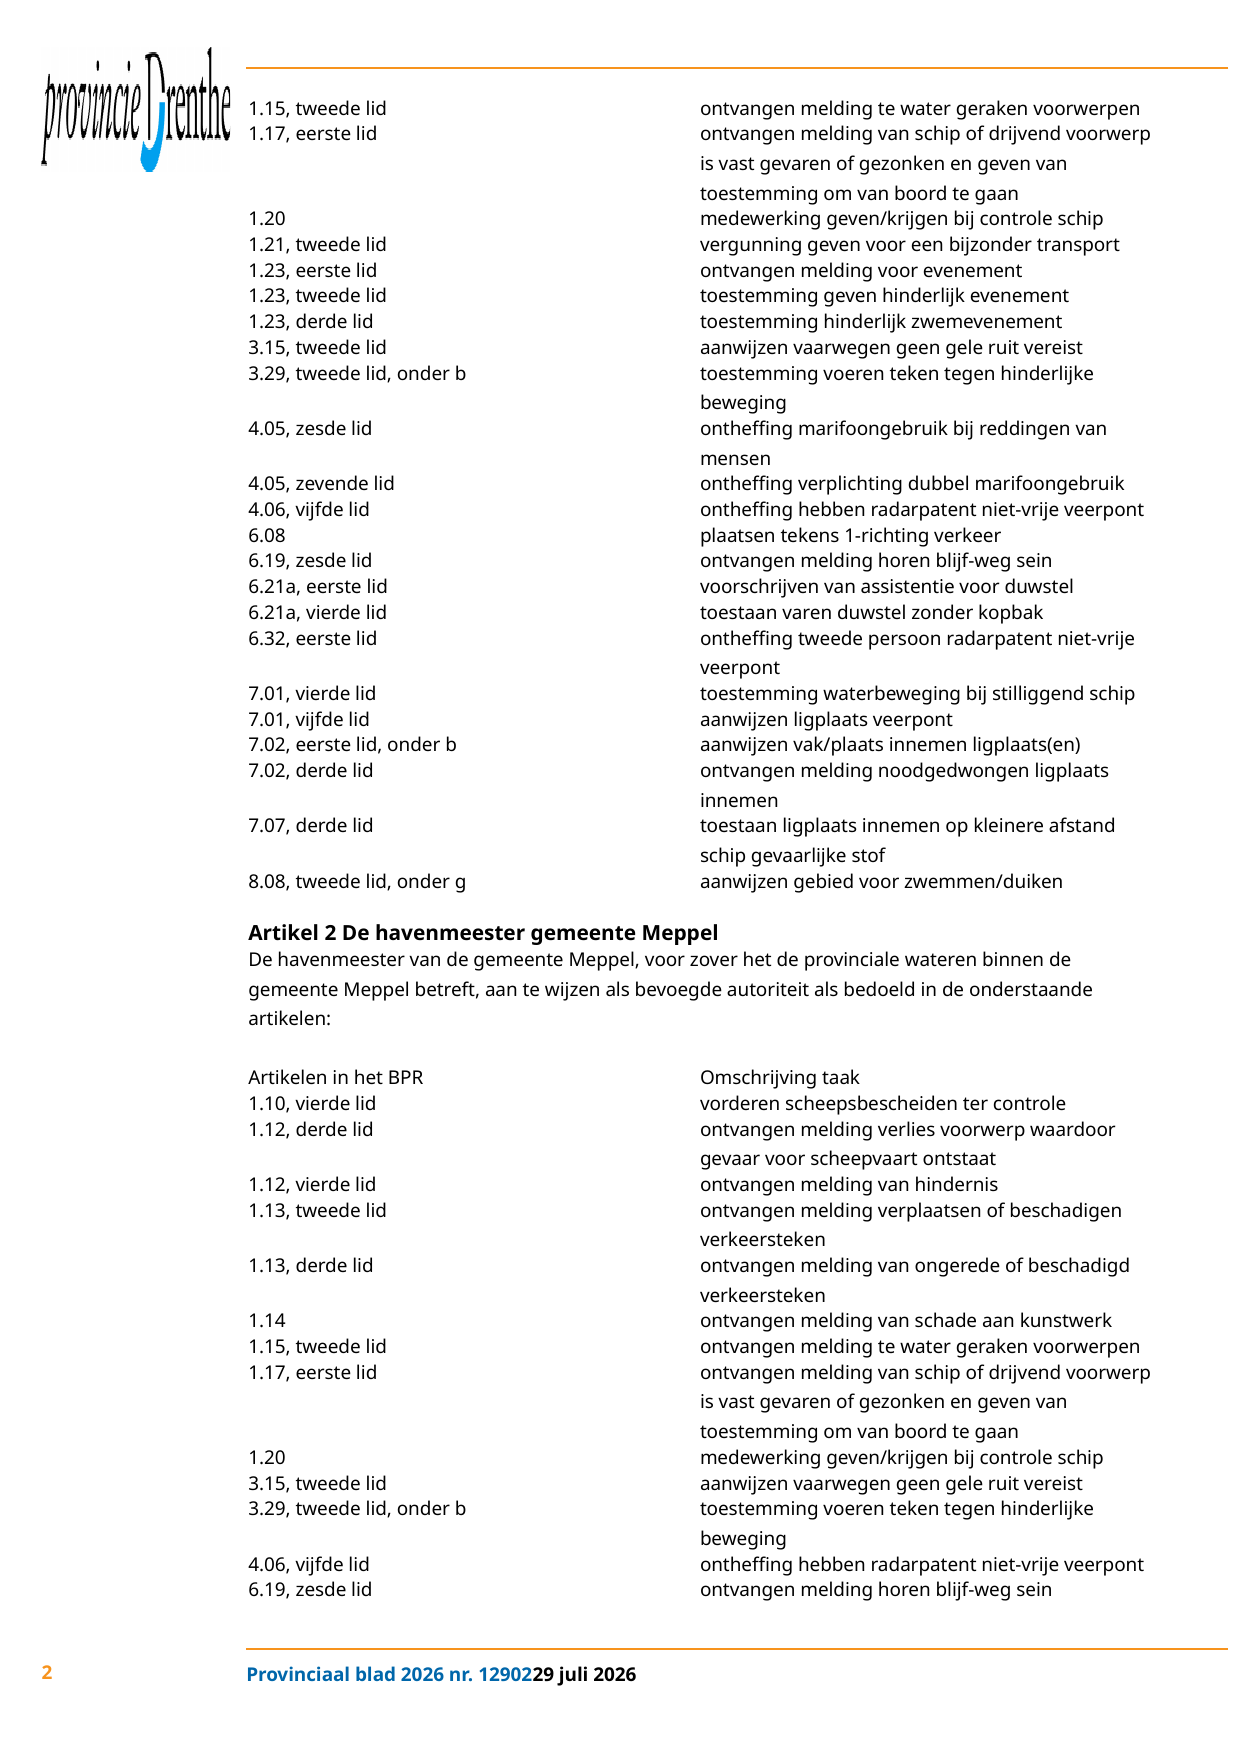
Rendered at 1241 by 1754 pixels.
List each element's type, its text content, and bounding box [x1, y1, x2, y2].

table_header Artikelen in het BPR [248, 1065, 700, 1090]
table_cell 4.05, zevende lid [248, 470, 700, 496]
table_cell 3.15, tweede lid [248, 334, 700, 360]
table_cell 1.10, vierde lid [248, 1090, 700, 1116]
text De havenmeester van de gemeente Meppel, voor zover het de provinciale wateren binnen de gemeente Meppel betreft, aan te wijzen als bevoegde autoriteit als bedoeld in de onderstaande artikelen: [248, 946, 1152, 1031]
table_cell 4.06, vijfde lid [248, 496, 700, 522]
table_cell 1.23, derde lid [248, 308, 700, 334]
table_cell 1.12, vierde lid [248, 1171, 700, 1197]
table_cell aanwijzen vaarwegen geen gele ruit vereist [700, 334, 1152, 360]
table_cell ontheffing verplichting dubbel marifoongebruik [700, 470, 1152, 496]
table_cell ontvangen melding van hindernis [700, 1171, 1152, 1197]
table_cell voorschrijven van assistentie voor duwstel [700, 573, 1152, 599]
table_cell 7.01, vierde lid [248, 680, 700, 706]
table_cell toestemming geven hinderlijk evenement [700, 283, 1152, 308]
table_cell 1.20 [248, 205, 700, 231]
table_cell 6.19, zesde lid [248, 548, 700, 573]
table_cell 4.05, zesde lid [248, 415, 700, 470]
table_cell 1.23, tweede lid [248, 283, 700, 308]
text Artikel 2 De havenmeester gemeente Meppel [248, 918, 1152, 946]
table_cell ontvangen melding te water geraken voorwerpen [700, 95, 1152, 121]
table_cell 6.21a, vierde lid [248, 599, 700, 625]
table_cell 1.14 [248, 1308, 700, 1333]
table_cell plaatsen tekens 1-richting verkeer [700, 522, 1152, 548]
table_cell aanwijzen gebied voor zwemmen/duiken [700, 868, 1152, 894]
table_cell 1.17, eerste lid [248, 121, 700, 205]
table_cell vergunning geven voor een bijzonder transport [700, 231, 1152, 257]
table_cell ontvangen melding te water geraken voorwerpen [700, 1334, 1152, 1359]
table_cell 3.29, tweede lid, onder b [248, 1496, 700, 1551]
table_header Omschrijving taak [700, 1065, 1152, 1090]
table_cell 1.12, derde lid [248, 1116, 700, 1171]
table_cell 1.13, derde lid [248, 1253, 700, 1308]
table_cell medewerking geven/krijgen bij controle schip [700, 205, 1152, 231]
table_cell toestemming voeren teken tegen hinderlijke beweging [700, 1496, 1152, 1551]
table_cell 6.32, eerste lid [248, 625, 700, 680]
table_cell ontvangen melding horen blijf-weg sein [700, 1577, 1152, 1602]
table_cell 7.02, eerste lid, onder b [248, 732, 700, 757]
table_cell ontvangen melding van ongerede of beschadigd verkeersteken [700, 1253, 1152, 1308]
table_cell toestaan varen duwstel zonder kopbak [700, 599, 1152, 625]
table_cell 7.01, vijfde lid [248, 706, 700, 732]
table_cell vorderen scheepsbescheiden ter controle [700, 1090, 1152, 1116]
table_cell 1.21, tweede lid [248, 231, 700, 257]
table_cell ontvangen melding horen blijf-weg sein [700, 548, 1152, 573]
table_cell 1.15, tweede lid [248, 95, 700, 121]
table_cell 1.20 [248, 1444, 700, 1470]
table_cell ontheffing hebben radarpatent niet-vrije veerpont [700, 496, 1152, 522]
table_cell 1.15, tweede lid [248, 1334, 700, 1359]
table_cell 4.06, vijfde lid [248, 1551, 700, 1577]
table_cell ontheffing hebben radarpatent niet-vrije veerpont [700, 1551, 1152, 1577]
table_cell aanwijzen vaarwegen geen gele ruit vereist [700, 1470, 1152, 1496]
table_cell ontheffing tweede persoon radarpatent niet-vrije veerpont [700, 625, 1152, 680]
table_cell 3.29, tweede lid, onder b [248, 360, 700, 415]
table_cell aanwijzen ligplaats veerpont [700, 706, 1152, 732]
table_cell toestemming waterbeweging bij stilliggend schip [700, 680, 1152, 706]
table_cell toestemming hinderlijk zwemevenement [700, 308, 1152, 334]
table_cell 3.15, tweede lid [248, 1470, 700, 1496]
table_cell toestaan ligplaats innemen op kleinere afstand schip gevaarlijke stof [700, 813, 1152, 868]
table_cell medewerking geven/krijgen bij controle schip [700, 1444, 1152, 1470]
table_cell ontvangen melding voor evenement [700, 257, 1152, 283]
table_cell 1.13, tweede lid [248, 1197, 700, 1252]
table_cell 6.21a, eerste lid [248, 573, 700, 599]
table_cell 8.08, tweede lid, onder g [248, 868, 700, 894]
table_cell 7.07, derde lid [248, 813, 700, 868]
table_cell ontvangen melding noodgedwongen ligplaats innemen [700, 757, 1152, 813]
table_cell 6.08 [248, 522, 700, 548]
table_cell ontheffing marifoongebruik bij reddingen van mensen [700, 415, 1152, 470]
picture [41, 47, 231, 172]
table_cell aanwijzen vak/plaats innemen ligplaats(en) [700, 732, 1152, 757]
table_cell ontvangen melding van schip of drijvend voorwerp is vast gevaren of gezonken en geven van toestemming om van boord te gaan [700, 121, 1152, 205]
table_cell 7.02, derde lid [248, 757, 700, 813]
table_cell ontvangen melding van schip of drijvend voorwerp is vast gevaren of gezonken en geven van toestemming om van boord te gaan [700, 1359, 1152, 1444]
table_cell ontvangen melding van schade aan kunstwerk [700, 1308, 1152, 1333]
table_cell 1.23, eerste lid [248, 257, 700, 283]
table_cell ontvangen melding verplaatsen of beschadigen verkeersteken [700, 1197, 1152, 1252]
table_cell 1.17, eerste lid [248, 1359, 700, 1444]
table_cell 6.19, zesde lid [248, 1577, 700, 1602]
table_cell toestemming voeren teken tegen hinderlijke beweging [700, 360, 1152, 415]
table_cell ontvangen melding verlies voorwerp waardoor gevaar voor scheepvaart ontstaat [700, 1116, 1152, 1171]
